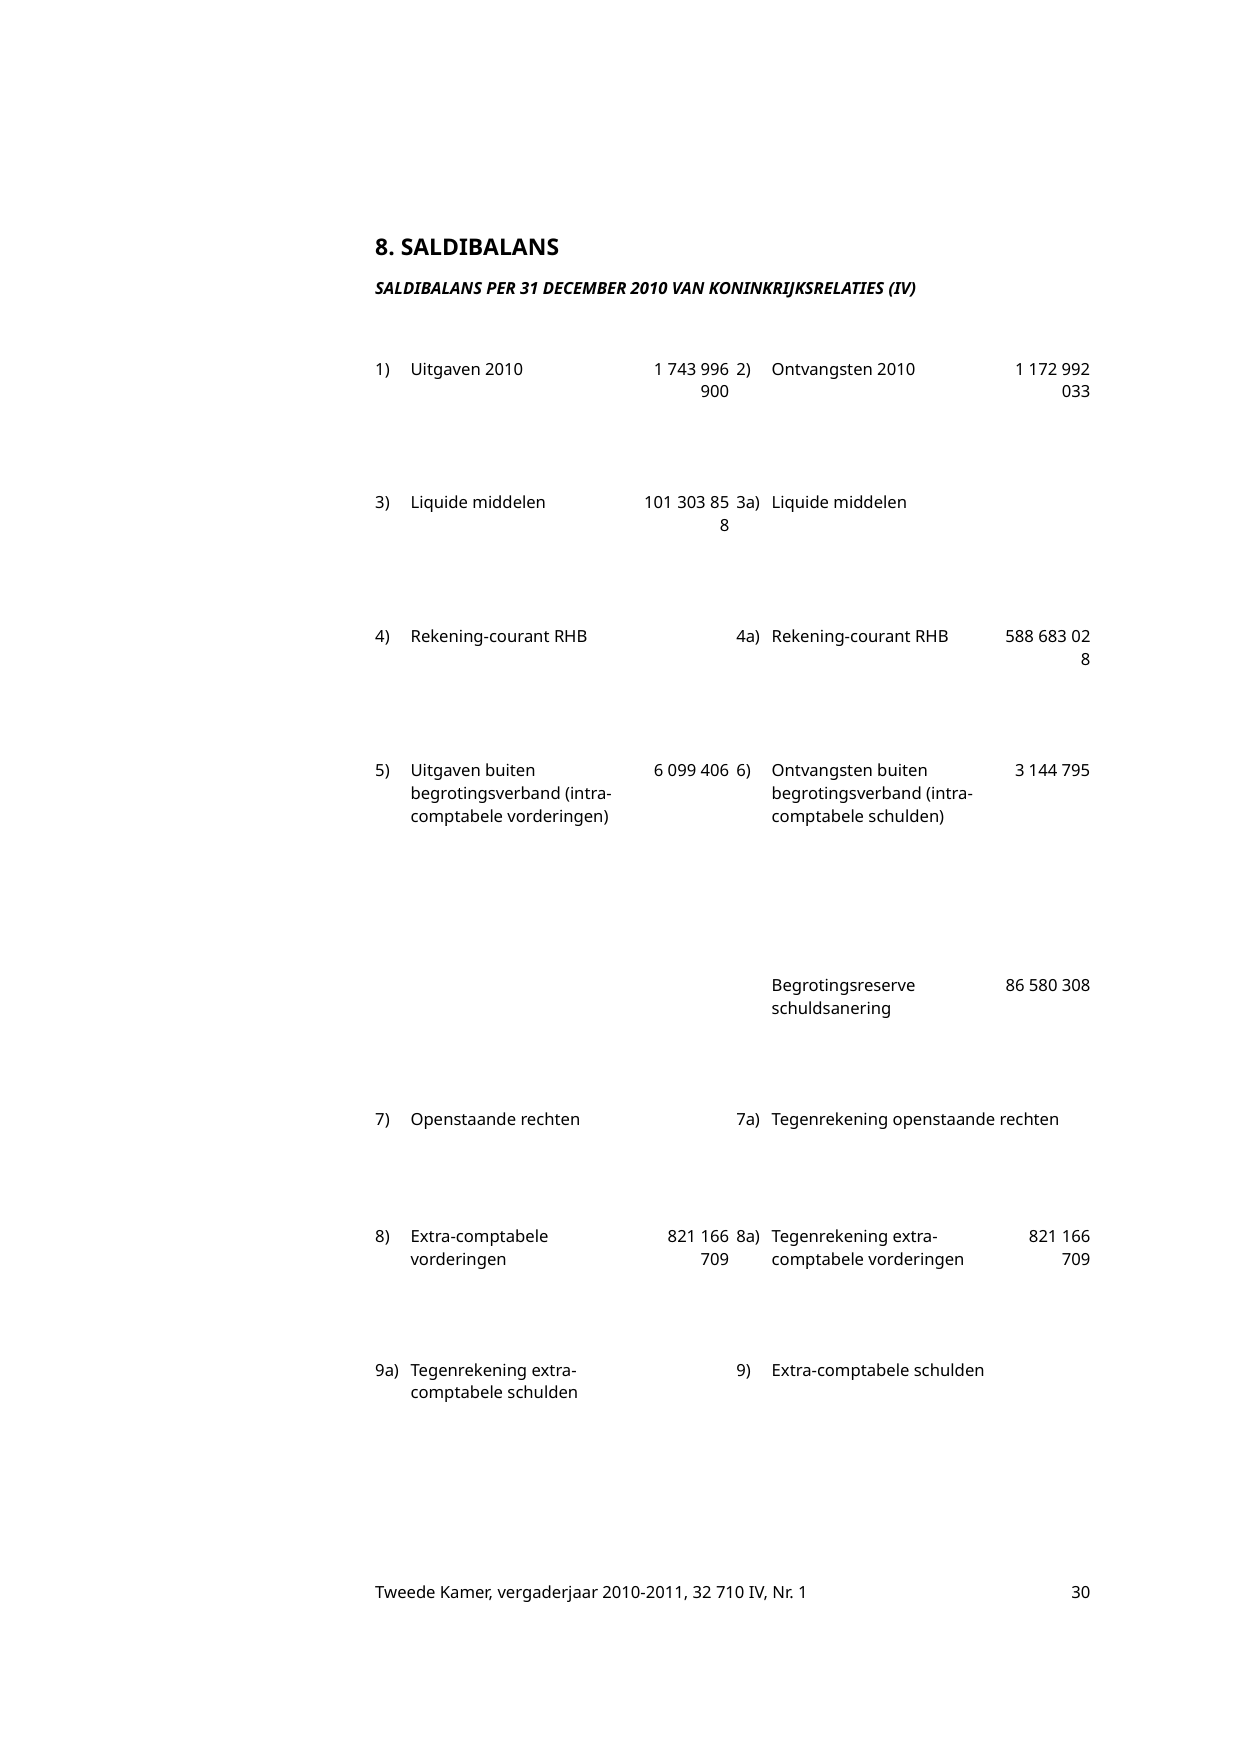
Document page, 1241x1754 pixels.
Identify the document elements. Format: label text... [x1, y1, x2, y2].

table_cell [729, 625, 736, 700]
table_cell Rekening-courant RHB [771, 625, 998, 700]
table_cell [410, 1166, 637, 1224]
table_cell [410, 433, 637, 491]
table_cell [771, 857, 998, 915]
table_cell 6) [736, 759, 771, 857]
table_cell 821 166 709 [637, 1225, 729, 1300]
table_cell Tegenrekening openstaande rechten [771, 1108, 1090, 1166]
table_cell 8a) [736, 1225, 771, 1300]
table_cell [637, 1434, 729, 1492]
table_cell 3) [375, 491, 410, 567]
table_cell Openstaande rechten [410, 1108, 637, 1166]
table_cell 9) [736, 1359, 771, 1434]
table_cell [637, 857, 729, 915]
table_cell [375, 700, 410, 759]
table_cell [375, 1434, 410, 1492]
table_cell [637, 974, 729, 1049]
table_cell 101 303 858 [637, 491, 729, 567]
table_cell 4) [375, 625, 410, 700]
table_cell [736, 915, 771, 974]
table_cell [729, 1225, 736, 1300]
table_cell [771, 915, 998, 974]
table_header Ontvangsten 2010 [771, 357, 998, 433]
table_cell 6 099 406 [637, 759, 729, 857]
table_header [729, 357, 736, 433]
table_cell [410, 915, 637, 974]
table_cell 3 144 795 [998, 759, 1090, 857]
table_cell 8) [375, 1225, 410, 1300]
table_cell [410, 974, 637, 1049]
table_cell Begrotingsreserve schuldsanering [771, 974, 998, 1049]
table_cell [729, 759, 736, 857]
table_cell Tegenrekening extra-comptabele vorderingen [771, 1225, 998, 1300]
table_cell [637, 1300, 729, 1358]
table_cell [771, 1300, 998, 1358]
table_cell [375, 974, 410, 1049]
table_cell [410, 1049, 637, 1108]
table_cell [410, 1300, 637, 1358]
table_cell Tegenrekening extra-comptabele schulden [410, 1359, 637, 1434]
table_cell [736, 700, 771, 759]
table_cell [637, 1049, 729, 1108]
table_cell [729, 491, 736, 567]
table_cell [771, 700, 998, 759]
table_cell [729, 1434, 736, 1492]
table_cell [729, 1166, 736, 1224]
table_cell [375, 857, 410, 915]
table_cell [771, 1049, 998, 1108]
table_cell [375, 1049, 410, 1108]
table_cell [410, 1434, 637, 1492]
table_cell 86 580 308 [998, 974, 1090, 1049]
table_cell [637, 1359, 729, 1434]
table_cell Extra-comptabele schulden [771, 1359, 998, 1434]
table_cell [375, 433, 410, 491]
table_cell [736, 974, 771, 1049]
table_cell [771, 1166, 998, 1224]
table_cell [771, 567, 998, 625]
table_cell 5) [375, 759, 410, 857]
table_cell [729, 1049, 736, 1108]
table_cell 7) [375, 1108, 410, 1166]
table_header 1 172 992 033 [998, 357, 1090, 433]
text SALDIBALANS PER 31 DECEMBER 2010 VAN KONINKRIJKSRELATIES (IV) [375, 277, 1090, 299]
table_cell Uitgaven buiten begrotingsverband (intra-comptabele vorderingen) [410, 759, 637, 857]
table_cell [998, 1434, 1090, 1492]
table_cell [736, 567, 771, 625]
table_cell [729, 974, 736, 1049]
table_header 2) [736, 357, 771, 433]
table_cell [998, 1359, 1090, 1434]
table_cell 821 166 709 [998, 1225, 1090, 1300]
table_cell [729, 433, 736, 491]
table_cell Liquide middelen [771, 491, 998, 567]
table_cell [771, 1434, 998, 1492]
table_cell [736, 1166, 771, 1224]
table_cell [736, 1434, 771, 1492]
table_cell [637, 915, 729, 974]
table_cell [736, 1049, 771, 1108]
table_cell [410, 857, 637, 915]
table_cell [729, 1108, 736, 1166]
table_cell [729, 1359, 736, 1434]
table_cell [736, 1300, 771, 1358]
table_cell [729, 700, 736, 759]
subtitle 8. SALDIBALANS [375, 230, 1090, 262]
table_cell 9a) [375, 1359, 410, 1434]
table_cell [998, 1049, 1090, 1108]
table_cell [375, 1300, 410, 1358]
table_header 1) [375, 357, 410, 433]
table_cell [410, 700, 637, 759]
table_header 1 743 996 900 [637, 357, 729, 433]
table_cell [998, 1166, 1090, 1224]
table_cell 7a) [736, 1108, 771, 1166]
table_cell [729, 857, 736, 915]
table_cell [729, 915, 736, 974]
table_cell [637, 625, 729, 700]
table_cell [637, 1108, 729, 1166]
table_cell [998, 567, 1090, 625]
table_cell [998, 491, 1090, 567]
table_cell [729, 567, 736, 625]
table_cell [771, 433, 998, 491]
table_cell Rekening-courant RHB [410, 625, 637, 700]
table_cell [736, 433, 771, 491]
table_cell Liquide middelen [410, 491, 637, 567]
table_cell [637, 1166, 729, 1224]
table_cell [729, 1300, 736, 1358]
table_cell 4a) [736, 625, 771, 700]
table_cell [998, 857, 1090, 915]
table_header Uitgaven 2010 [410, 357, 637, 433]
table_cell 3a) [736, 491, 771, 567]
table_cell [736, 857, 771, 915]
table_cell [998, 1300, 1090, 1358]
table_cell Extra-comptabele vorderingen [410, 1225, 637, 1300]
table_cell [410, 567, 637, 625]
table_cell [637, 567, 729, 625]
table_cell [998, 700, 1090, 759]
table_cell [637, 433, 729, 491]
table_cell Ontvangsten buiten begrotingsverband (intra-comptabele schulden) [771, 759, 998, 857]
table_cell [637, 700, 729, 759]
table_cell [998, 915, 1090, 974]
table_cell [375, 915, 410, 974]
table_cell [998, 433, 1090, 491]
table_cell [375, 1166, 410, 1224]
table_cell [375, 567, 410, 625]
table_cell 588 683 028 [998, 625, 1090, 700]
